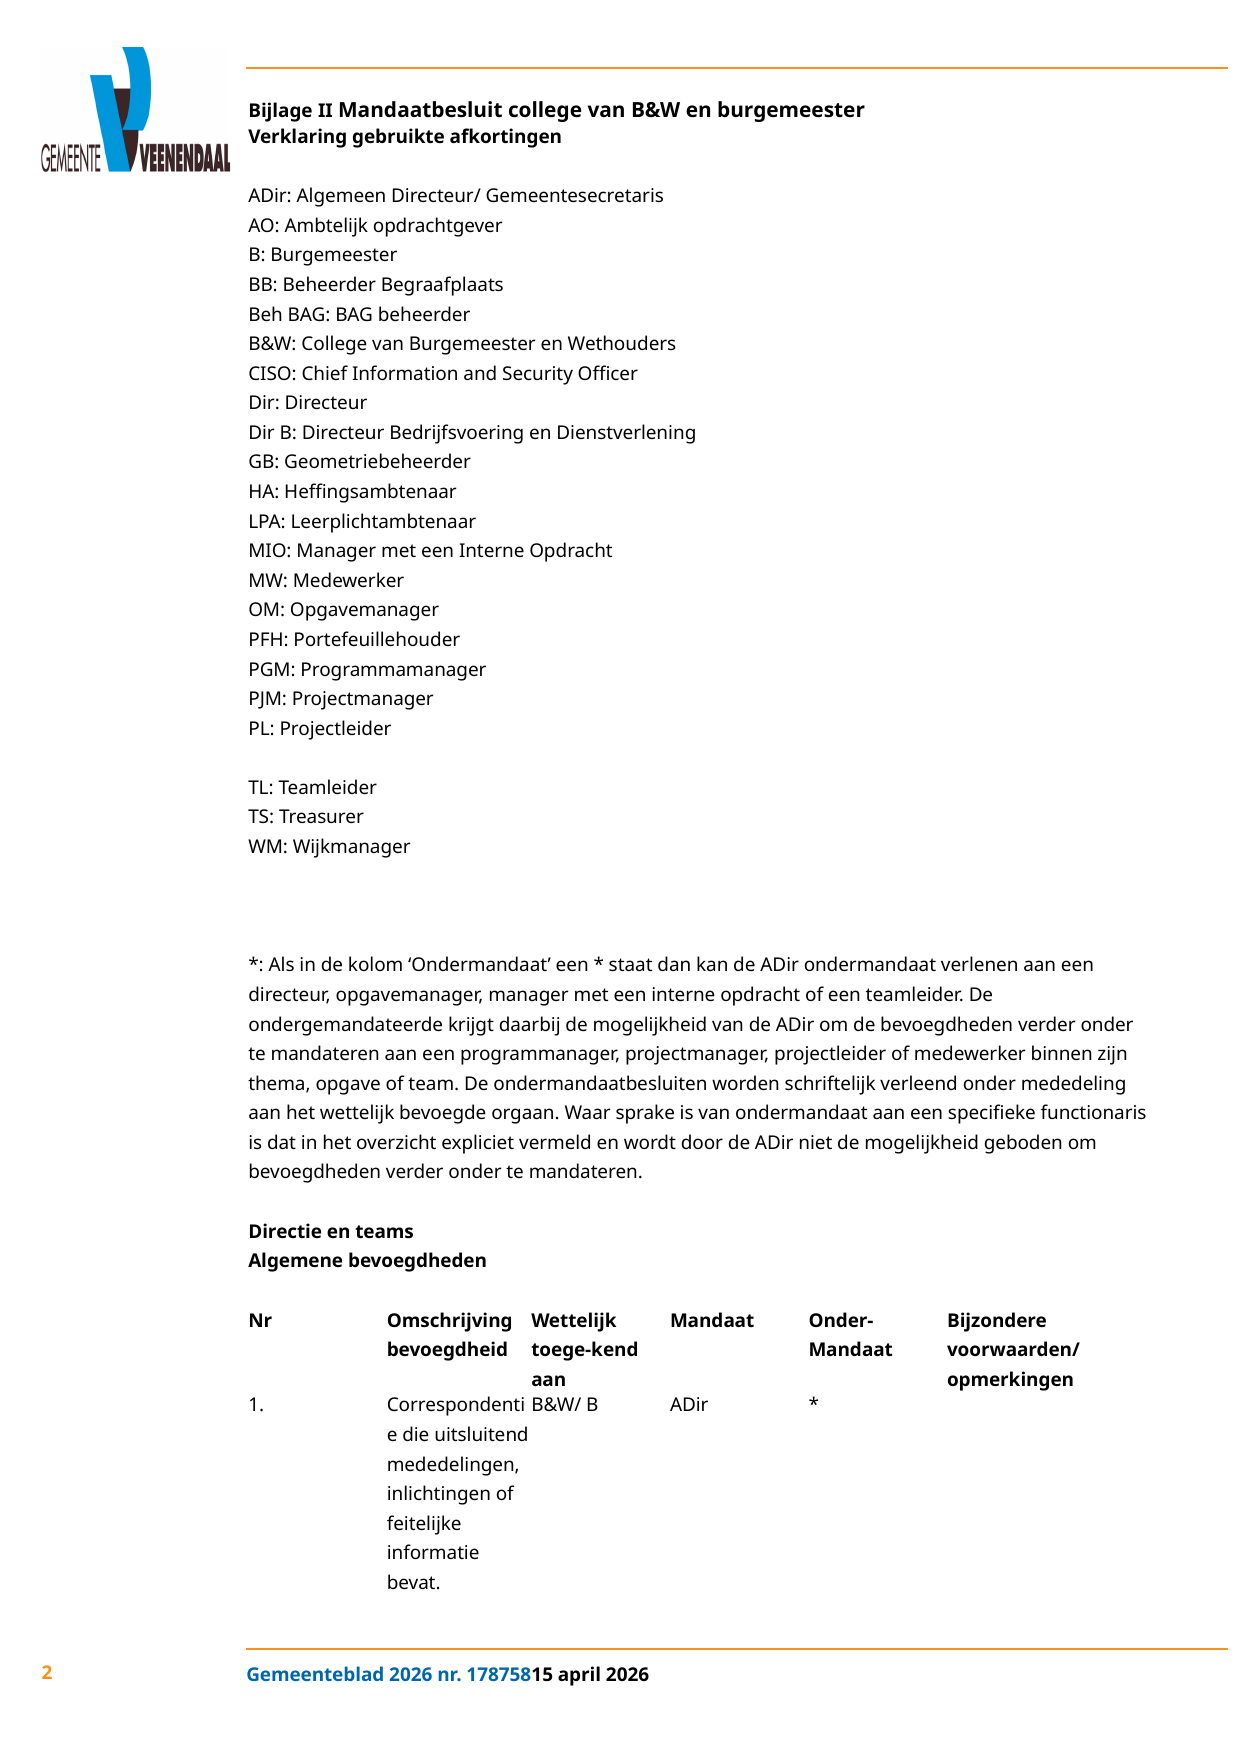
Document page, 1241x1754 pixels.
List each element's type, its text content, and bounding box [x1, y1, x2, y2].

text GB: Geometriebeheerder [248, 449, 1152, 474]
text OM: Opgavemanager [248, 597, 1152, 622]
text MIO: Manager met een Interne Opdracht [248, 537, 1152, 563]
text PFH: Portefeuillehouder [248, 626, 1152, 652]
table_cell * [808, 1392, 947, 1595]
text PL: Projectleider [248, 715, 1152, 741]
text ADir: Algemeen Directeur/ Gemeentesecretaris [248, 182, 1152, 208]
table_header Mandaat [670, 1307, 808, 1392]
text LPA: Leerplichtambtenaar [248, 508, 1152, 534]
table_header Onder- Mandaat [808, 1307, 947, 1392]
table_cell B&W/ B [531, 1392, 670, 1595]
text AO: Ambtelijk opdrachtgever [248, 212, 1152, 238]
text Bijlage II Mandaatbesluit college van B&W en burgemeester [248, 95, 1152, 123]
text *: Als in de kolom ‘Ondermandaat’ een * staat dan kan de ADir ondermandaat verlenen aan een directeur, opgavemanager, manager met een interne opdracht of een teamleider. De ondergemandateerde krijgt daarbij de mogelijkheid van de ADir om de bevoegdheden verder onder te mandateren aan een programmanager, projectmanager, projectleider of medewerker binnen zijn thema, opgave of team. De ondermandaatbesluiten worden schriftelijk verleend onder mededeling aan het wettelijk bevoegde orgaan. Waar sprake is van ondermandaat aan een specifieke functionaris is dat in het overzicht expliciet vermeld en wordt door de ADir niet de mogelijkheid geboden om bevoegdheden verder onder te mandateren. [248, 952, 1152, 1184]
text MW: Medewerker [248, 567, 1152, 593]
picture [123, 47, 231, 172]
table_cell 1. [248, 1392, 387, 1595]
table_header Nr [248, 1307, 387, 1392]
table_cell [947, 1392, 1152, 1595]
text Directie en teams [248, 1218, 1152, 1244]
text Dir B: Directeur Bedrijfsvoering en Dienstverlening [248, 419, 1152, 445]
table_cell ADir [670, 1392, 808, 1595]
text Verklaring gebruikte afkortingen [248, 123, 1152, 149]
text HA: Heffingsambtenaar [248, 478, 1152, 504]
text PJM: Projectmanager [248, 685, 1152, 711]
text TS: Treasurer [248, 804, 1152, 829]
table_header Wettelijk toege-kend aan [531, 1307, 670, 1392]
text B: Burgemeester [248, 242, 1152, 267]
text Algemene bevoegdheden [248, 1247, 1152, 1273]
table_header Bijzondere voorwaarden/ opmerkingen [947, 1307, 1152, 1392]
text CISO: Chief Information and Security Officer [248, 360, 1152, 386]
text TL: Teamleider [248, 774, 1152, 800]
text WM: Wijkmanager [248, 833, 1152, 859]
text Beh BAG: BAG beheerder [248, 301, 1152, 327]
table_header Omschrijving bevoegdheid [387, 1307, 531, 1392]
text Dir: Directeur [248, 389, 1152, 415]
text B&W: College van Burgemeester en Wethouders [248, 330, 1152, 356]
text BB: Beheerder Begraafplaats [248, 271, 1152, 297]
table_cell Correspondentie die uitsluitend mededelingen, inlichtingen of feitelijke informatie bevat. [387, 1392, 531, 1595]
text PGM: Programmamanager [248, 656, 1152, 682]
picture [41, 47, 130, 172]
